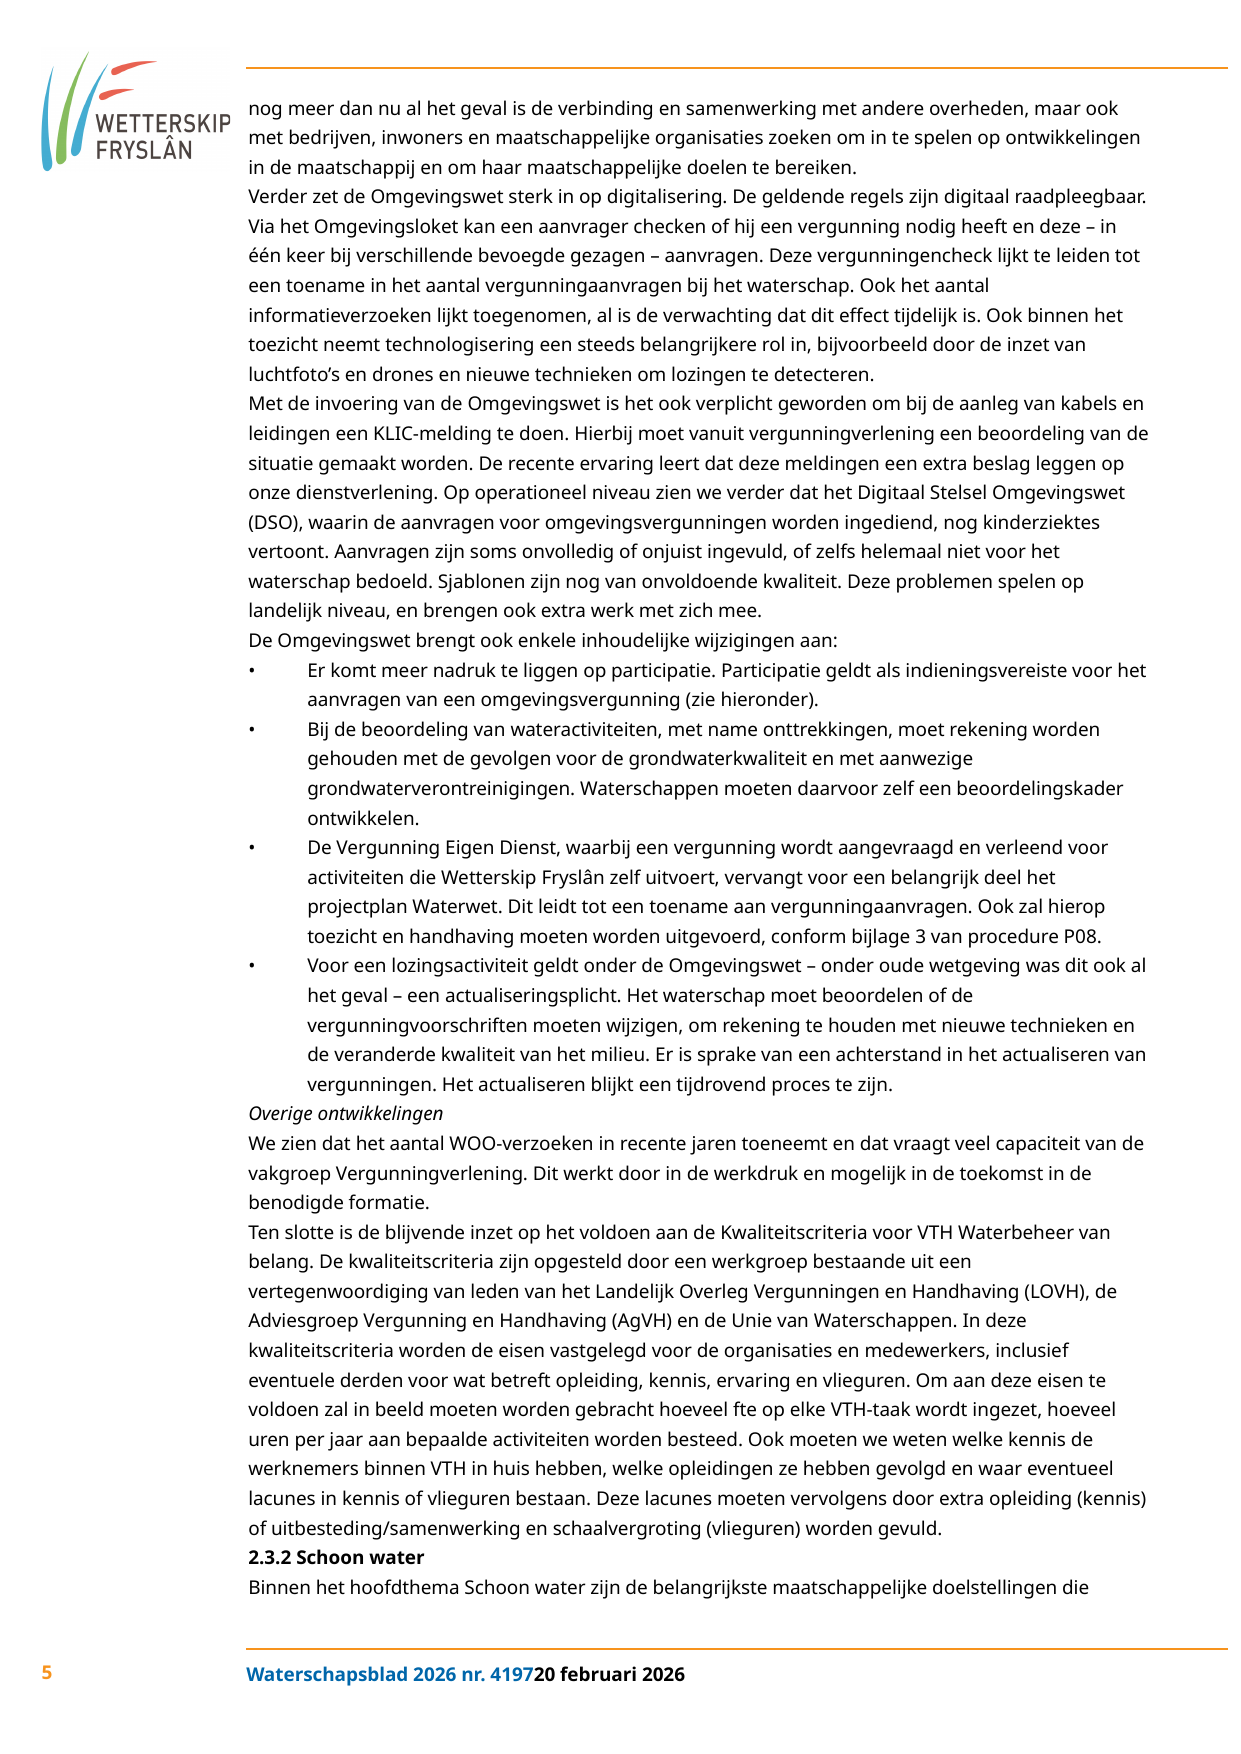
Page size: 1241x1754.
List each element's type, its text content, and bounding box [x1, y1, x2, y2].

list Voor een lozingsactiviteit geldt onder de Omgevingswet – onder oude wetgeving was dit ook al het geval – een actualiseringsplicht. Het waterschap moet beoordelen of de vergunningvoorschriften moeten wijzigen, om rekening te houden met nieuwe technieken en de veranderde kwaliteit van het milieu. Er is sprake van een achterstand in het actualiseren van vergunningen. Het actualiseren blijkt een tijdrovend proces te zijn. [248, 953, 1152, 1097]
text nog meer dan nu al het geval is de verbinding en samenwerking met andere overheden, maar ook met bedrijven, inwoners en maatschappelijke organisaties zoeken om in te spelen op ontwikkelingen in de maatschappij en om haar maatschappelijke doelen te bereiken. [248, 95, 1152, 180]
text Met de invoering van de Omgevingswet is het ook verplicht geworden om bij de aanleg van kabels en leidingen een KLIC-melding te doen. Hierbij moet vanuit vergunningverlening een beoordeling van de situatie gemaakt worden. De recente ervaring leert dat deze meldingen een extra beslag leggen op onze dienstverlening. Op operationeel niveau zien we verder dat het Digitaal Stelsel Omgevingswet (DSO), waarin de aanvragen voor omgevingsvergunningen worden ingediend, nog kinderziektes vertoont. Aanvragen zijn soms onvolledig of onjuist ingevuld, of zelfs helemaal niet voor het waterschap bedoeld. Sjablonen zijn nog van onvoldoende kwaliteit. Deze problemen spelen op landelijk niveau, en brengen ook extra werk met zich mee. [248, 391, 1152, 623]
text 2.3.2 Schoon water [248, 1544, 1152, 1570]
text Overige ontwikkelingen [248, 1101, 1152, 1126]
list De Vergunning Eigen Dienst, waarbij een vergunning wordt aangevraagd en verleend voor activiteiten die Wetterskip Fryslân zelf uitvoert, vervangt voor een belangrijk deel het projectplan Waterwet. Dit leidt tot een toename aan vergunningaanvragen. Ook zal hierop toezicht en handhaving moeten worden uitgevoerd, conform bijlage 3 van procedure P08. [248, 834, 1152, 949]
text Binnen het hoofdthema Schoon water zijn de belangrijkste maatschappelijke doelstellingen die [248, 1574, 1152, 1600]
list Er komt meer nadruk te liggen op participatie. Participatie geldt als indieningsvereiste voor het aanvragen van een omgevingsvergunning (zie hieronder). [248, 657, 1152, 712]
text Ten slotte is de blijvende inzet op het voldoen aan de Kwaliteitscriteria voor VTH Waterbeheer van belang. De kwaliteitscriteria zijn opgesteld door een werkgroep bestaande uit een vertegenwoordiging van leden van het Landelijk Overleg Vergunningen en Handhaving (LOVH), de Adviesgroep Vergunning en Handhaving (AgVH) en de Unie van Waterschappen. In deze kwaliteitscriteria worden de eisen vastgelegd voor de organisaties en medewerkers, inclusief eventuele derden voor wat betreft opleiding, kennis, ervaring en vlieguren. Om aan deze eisen te voldoen zal in beeld moeten worden gebracht hoeveel fte op elke VTH-taak wordt ingezet, hoeveel uren per jaar aan bepaalde activiteiten worden besteed. Ook moeten we weten welke kennis de werknemers binnen VTH in huis hebben, welke opleidingen ze hebben gevolgd en waar eventueel lacunes in kennis of vlieguren bestaan. Deze lacunes moeten vervolgens door extra opleiding (kennis) of uitbesteding/samenwerking en schaalvergroting (vlieguren) worden gevuld. [248, 1219, 1152, 1541]
text De Omgevingswet brengt ook enkele inhoudelijke wijzigingen aan: [248, 627, 1152, 653]
picture [41, 47, 231, 172]
text We zien dat het aantal WOO-verzoeken in recente jaren toeneemt en dat vraagt veel capaciteit van de vakgroep Vergunningverlening. Dit werkt door in de werkdruk en mogelijk in de toekomst in de benodigde formatie. [248, 1130, 1152, 1215]
text Verder zet de Omgevingswet sterk in op digitalisering. De geldende regels zijn digitaal raadpleegbaar. Via het Omgevingsloket kan een aanvrager checken of hij een vergunning nodig heeft en deze – in één keer bij verschillende bevoegde gezagen – aanvragen. Deze vergunningencheck lijkt te leiden tot een toename in het aantal vergunningaanvragen bij het waterschap. Ook het aantal informatieverzoeken lijkt toegenomen, al is de verwachting dat dit effect tijdelijk is. Ook binnen het toezicht neemt technologisering een steeds belangrijkere rol in, bijvoorbeeld door de inzet van luchtfoto’s en drones en nieuwe technieken om lozingen te detecteren. [248, 183, 1152, 387]
list Bij de beoordeling van wateractiviteiten, met name onttrekkingen, moet rekening worden gehouden met de gevolgen voor de grondwaterkwaliteit en met aanwezige grondwaterverontreinigingen. Waterschappen moeten daarvoor zelf een beoordelingskader ontwikkelen. [248, 716, 1152, 831]
